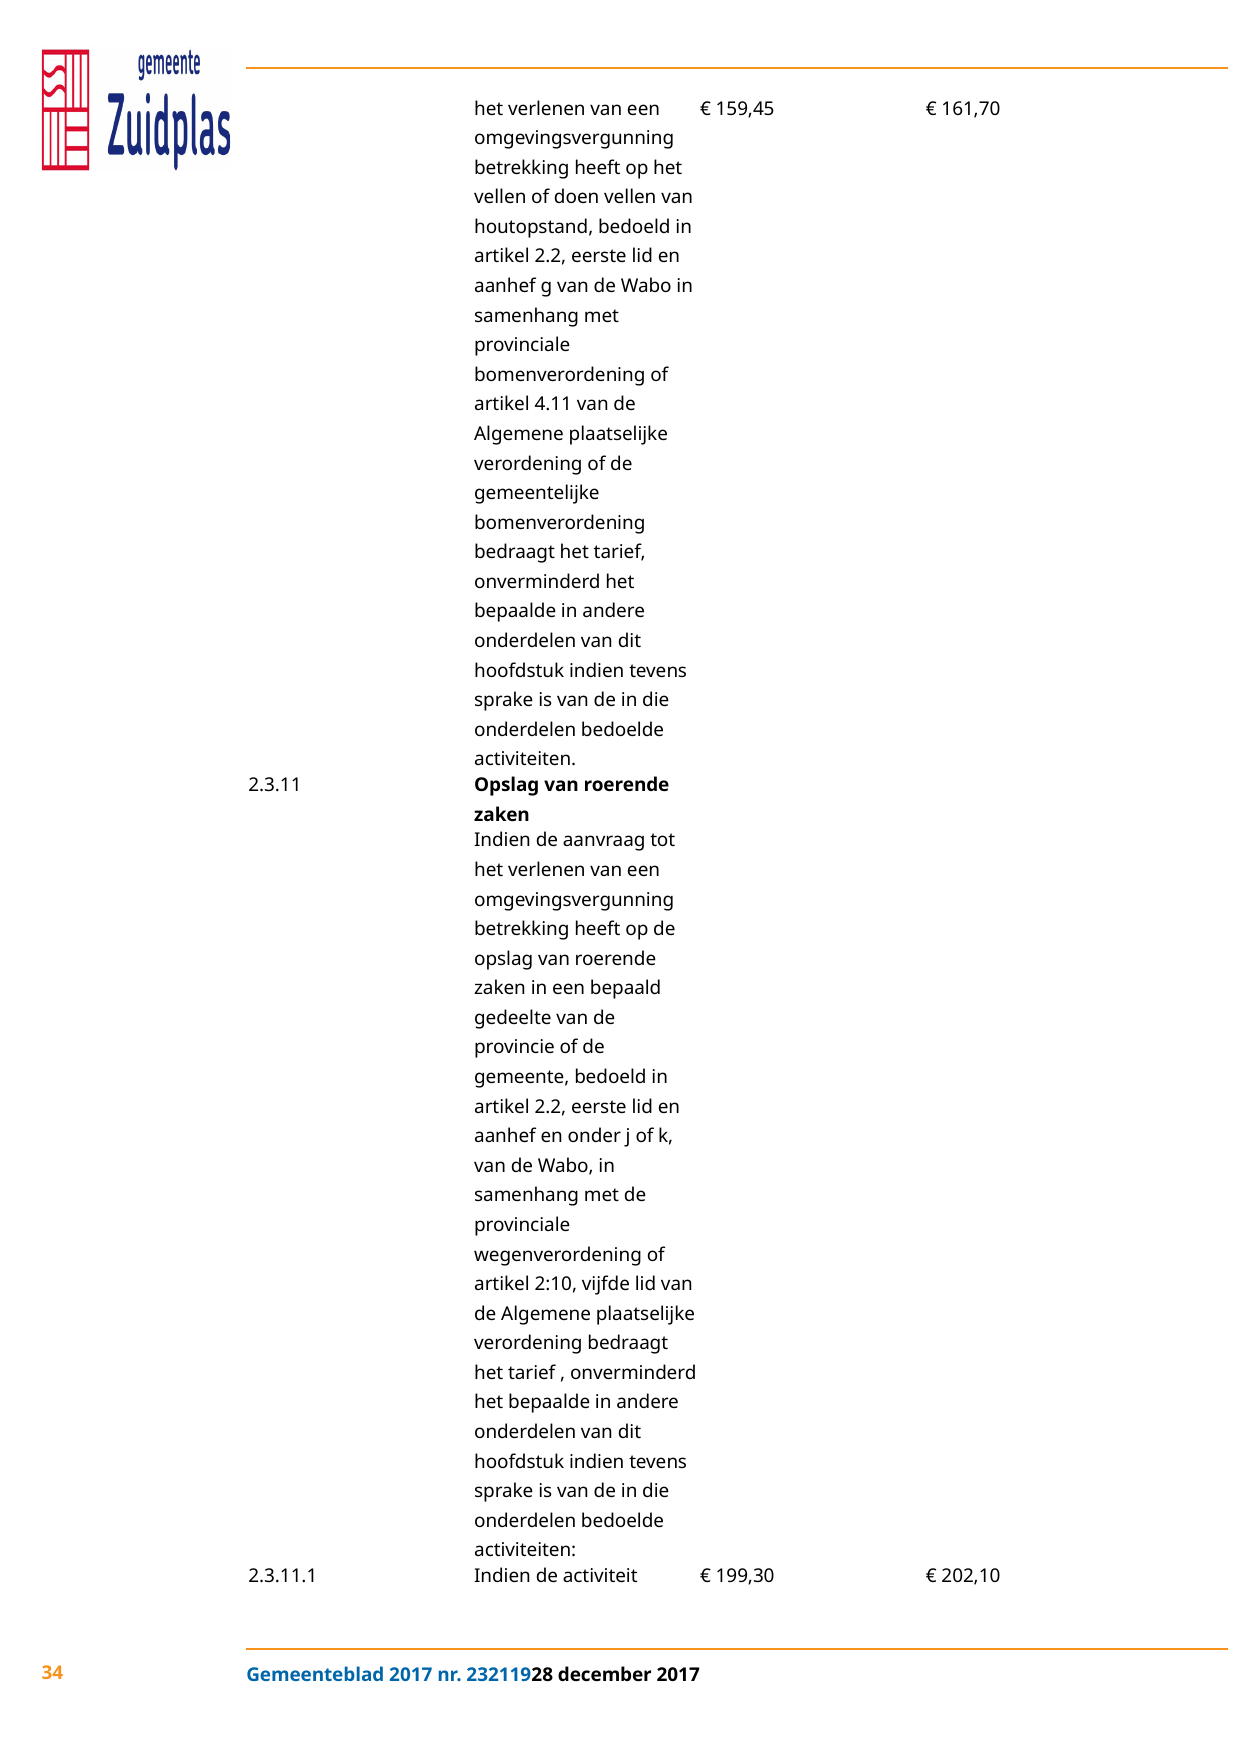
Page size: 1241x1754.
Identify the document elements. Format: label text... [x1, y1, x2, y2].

table_cell € 159,45 [700, 95, 926, 771]
table_cell Indien de activiteit [474, 1563, 700, 1588]
table_cell Indien de aanvraag tot het verlenen van een omgevingsvergunning betrekking heeft op de opslag van roerende zaken in een bepaald gedeelte van de provincie of de gemeente, bedoeld in artikel 2.2, eerste lid en aanhef en onder j of k, van de Wabo, in samenhang met de provinciale wegenverordening of artikel 2:10, vijfde lid van de Algemene plaatselijke verordening bedraagt het tarief , onverminderd het bepaalde in andere onderdelen van dit hoofdstuk indien tevens sprake is van de in die onderdelen bedoelde activiteiten: [474, 827, 700, 1562]
table_cell [926, 827, 1152, 1562]
picture [41, 47, 231, 172]
table_cell € 202,10 [926, 1563, 1152, 1588]
table_cell [700, 827, 926, 1562]
table_cell 2.3.11.1 [248, 1563, 474, 1588]
table_cell 2.3.11 [248, 771, 474, 827]
table_cell [700, 771, 926, 827]
table_cell [248, 95, 474, 771]
table_cell € 161,70 [926, 95, 1152, 771]
table_cell [926, 771, 1152, 827]
table_cell [248, 827, 474, 1562]
table_cell het verlenen van een omgevingsvergunning betrekking heeft op het vellen of doen vellen van houtopstand, bedoeld in artikel 2.2, eerste lid en aanhef g van de Wabo in samenhang met provinciale bomenverordening of artikel 4.11 van de Algemene plaatselijke verordening of de gemeentelijke bomenverordening bedraagt het tarief, onverminderd het bepaalde in andere onderdelen van dit hoofdstuk indien tevens sprake is van de in die onderdelen bedoelde activiteiten. [474, 95, 700, 771]
table_cell € 199,30 [700, 1563, 926, 1588]
table_cell Opslag van roerende zaken [474, 771, 700, 827]
